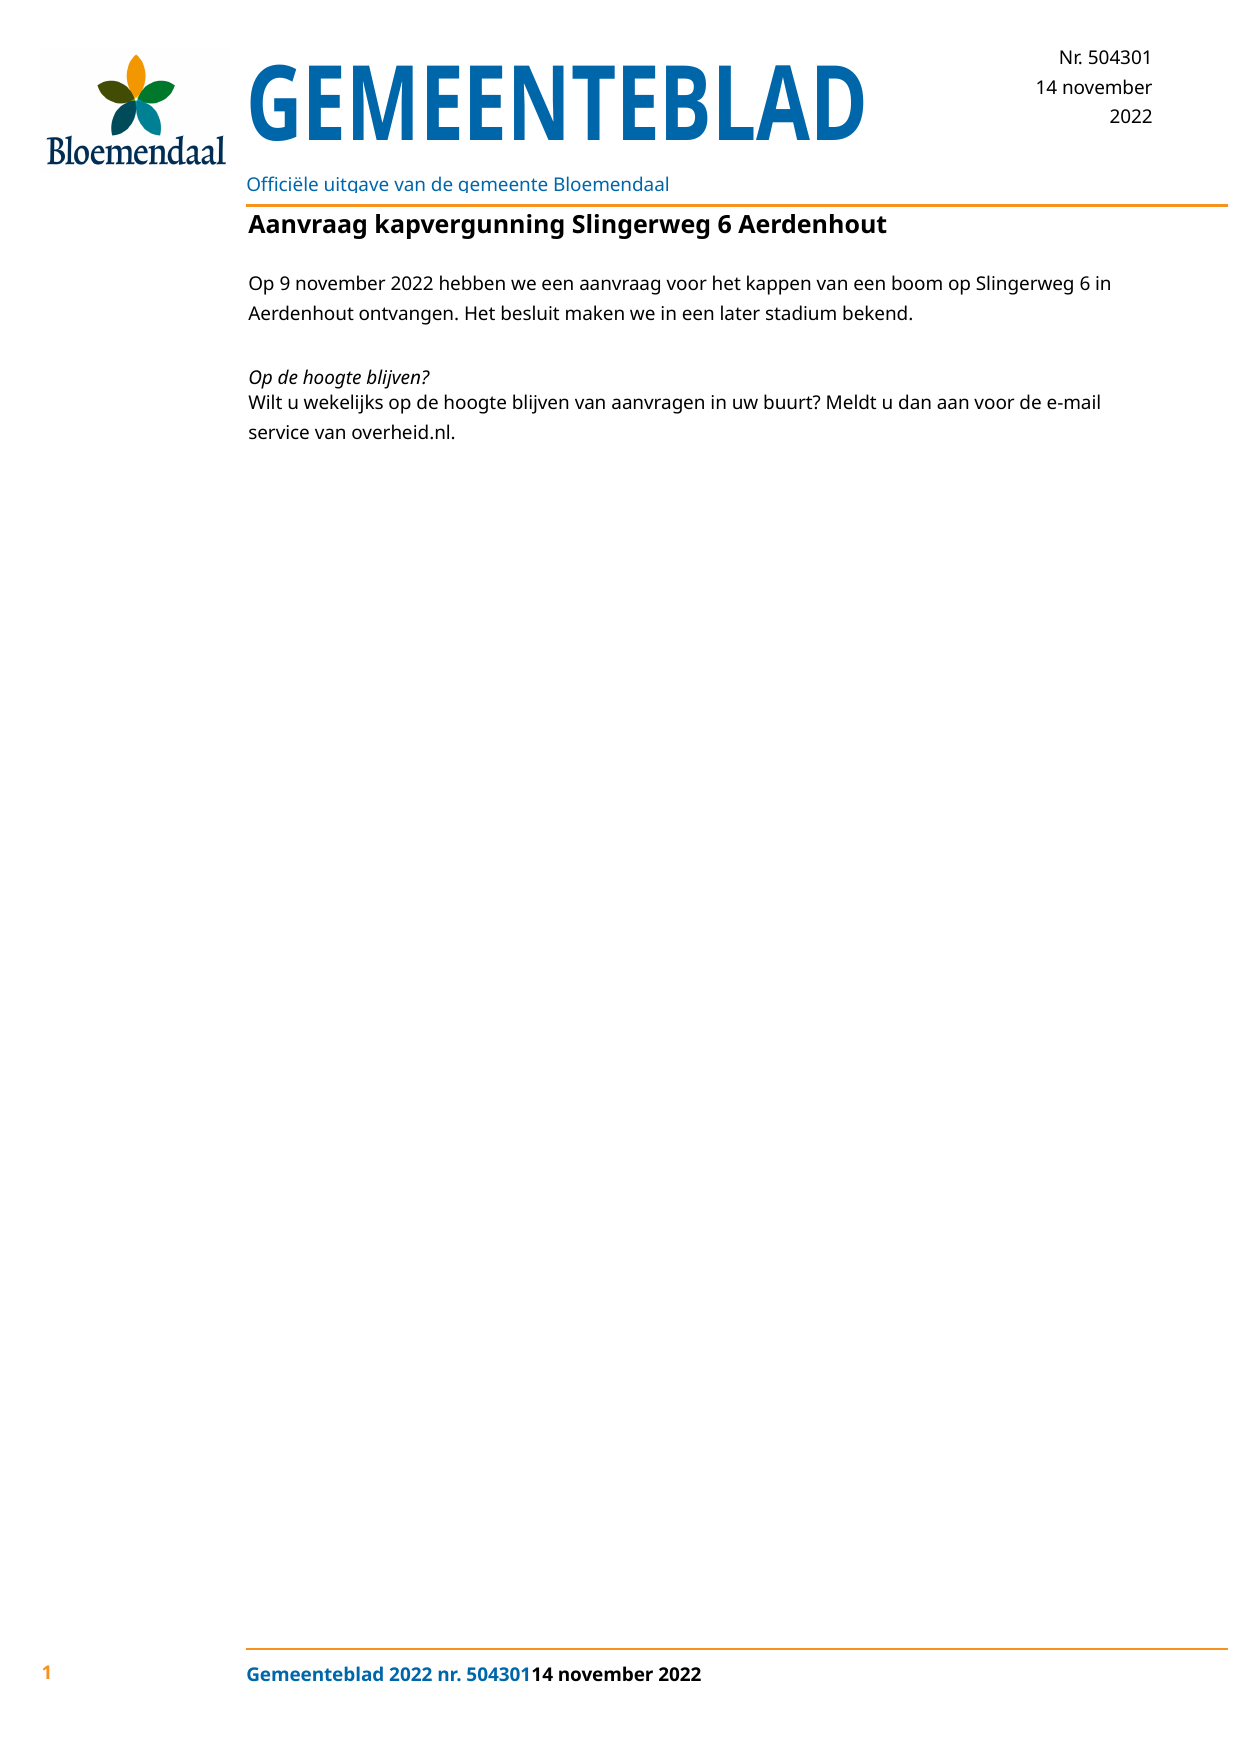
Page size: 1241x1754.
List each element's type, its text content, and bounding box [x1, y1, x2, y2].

text Op de hoogte blijven? [248, 364, 1152, 389]
picture [41, 47, 231, 172]
text Op 9 november 2022 hebben we een aanvraag voor het kappen van een boom op Slingerweg 6 in Aerdenhout ontvangen. Het besluit maken we in een later stadium bekend. [248, 270, 1152, 326]
text Wilt u wekelijks op de hoogte blijven van aanvragen in uw buurt? Meldt u dan aan voor de e-mail service van overheid.nl. [248, 389, 1152, 445]
text Aanvraag kapvergunning Slingerweg 6 Aerdenhout [248, 207, 1152, 241]
